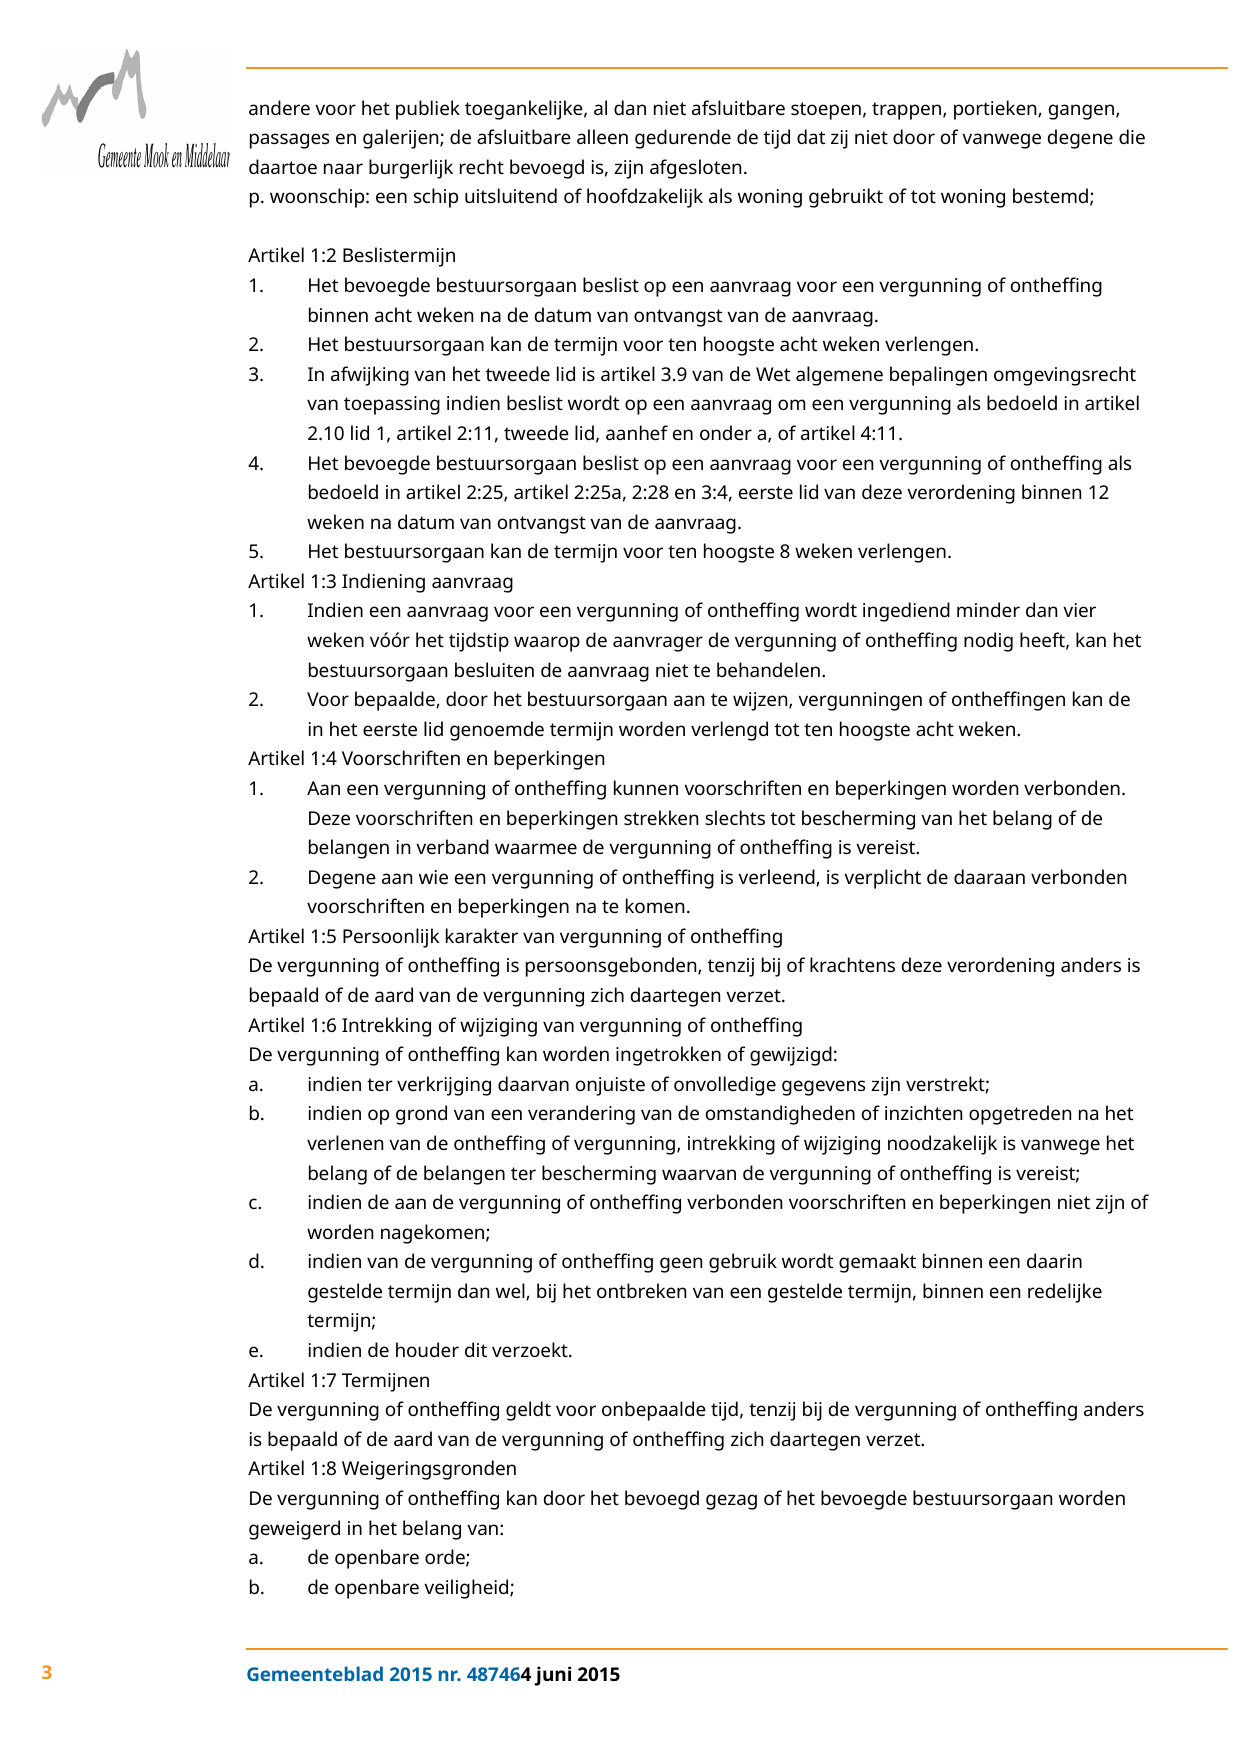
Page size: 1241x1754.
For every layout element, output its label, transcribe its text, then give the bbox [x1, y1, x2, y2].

text andere voor het publiek toegankelijke, al dan niet afsluitbare stoepen, trappen, portieken, gangen, passages en galerijen; de afsluitbare alleen gedurende de tijd dat zij niet door of vanwege degene die daartoe naar burgerlijk recht bevoegd is, zijn afgesloten. [248, 95, 1152, 180]
list Aan een vergunning of ontheffing kunnen voorschriften en beperkingen worden verbonden. Deze voorschriften en beperkingen strekken slechts tot bescherming van het belang of de belangen in verband waarmee de vergunning of ontheffing is vereist. [248, 775, 1152, 860]
list Indien een aanvraag voor een vergunning of ontheffing wordt ingediend minder dan vier weken vóór het tijdstip waarop de aanvrager de vergunning of ontheffing nodig heeft, kan het bestuursorgaan besluiten de aanvraag niet te behandelen. [248, 598, 1152, 683]
list de openbare orde; [248, 1544, 1152, 1570]
text Artikel 1:5 Persoonlijk karakter van vergunning of ontheffing [248, 923, 1152, 949]
list Het bevoegde bestuursorgaan beslist op een aanvraag voor een vergunning of ontheffing binnen acht weken na de datum van ontvangst van de aanvraag. [248, 272, 1152, 328]
text Artikel 1:8 Weigeringsgronden [248, 1456, 1152, 1481]
text Artikel 1:7 Termijnen [248, 1367, 1152, 1393]
list Voor bepaalde, door het bestuursorgaan aan te wijzen, vergunningen of ontheffingen kan de in het eerste lid genoemde termijn worden verlengd tot ten hoogste acht weken. [248, 686, 1152, 742]
text Artikel 1:4 Voorschriften en beperkingen [248, 746, 1152, 771]
text p. woonschip: een schip uitsluitend of hoofdzakelijk als woning gebruikt of tot woning bestemd; [248, 183, 1152, 209]
list Degene aan wie een vergunning of ontheffing is verleend, is verplicht de daaraan verbonden voorschriften en beperkingen na te komen. [248, 864, 1152, 919]
picture [41, 47, 231, 172]
list de openbare veiligheid; [248, 1574, 1152, 1600]
text Artikel 1:3 Indiening aanvraag [248, 568, 1152, 594]
text Artikel 1:2 Beslistermijn [248, 243, 1152, 268]
list indien de houder dit verzoekt. [248, 1337, 1152, 1363]
text Artikel 1:6 Intrekking of wijziging van vergunning of ontheffing [248, 1012, 1152, 1038]
list indien ter verkrijging daarvan onjuiste of onvolledige gegevens zijn verstrekt; [248, 1071, 1152, 1097]
list indien op grond van een verandering van de omstandigheden of inzichten opgetreden na het verlenen van de ontheffing of vergunning, intrekking of wijziging noodzakelijk is vanwege het belang of de belangen ter bescherming waarvan de vergunning of ontheffing is vereist; [248, 1101, 1152, 1186]
text De vergunning of ontheffing is persoonsgebonden, tenzij bij of krachtens deze verordening anders is bepaald of de aard van de vergunning zich daartegen verzet. [248, 953, 1152, 1008]
text De vergunning of ontheffing kan worden ingetrokken of gewijzigd: [248, 1041, 1152, 1067]
list In afwijking van het tweede lid is artikel 3.9 van de Wet algemene bepalingen omgevingsrecht van toepassing indien beslist wordt op een aanvraag om een vergunning als bedoeld in artikel 2.10 lid 1, artikel 2:11, tweede lid, aanhef en onder a, of artikel 4:11. [248, 361, 1152, 446]
list Het bestuursorgaan kan de termijn voor ten hoogste 8 weken verlengen. [248, 538, 1152, 564]
list indien van de vergunning of ontheffing geen gebruik wordt gemaakt binnen een daarin gestelde termijn dan wel, bij het ontbreken van een gestelde termijn, binnen een redelijke termijn; [248, 1248, 1152, 1333]
text De vergunning of ontheffing geldt voor onbepaalde tijd, tenzij bij de vergunning of ontheffing anders is bepaald of de aard van de vergunning of ontheffing zich daartegen verzet. [248, 1396, 1152, 1452]
text De vergunning of ontheffing kan door het bevoegd gezag of het bevoegde bestuursorgaan worden geweigerd in het belang van: [248, 1485, 1152, 1541]
list Het bestuursorgaan kan de termijn voor ten hoogste acht weken verlengen. [248, 331, 1152, 357]
list indien de aan de vergunning of ontheffing verbonden voorschriften en beperkingen niet zijn of worden nagekomen; [248, 1189, 1152, 1245]
list Het bevoegde bestuursorgaan beslist op een aanvraag voor een vergunning of ontheffing als bedoeld in artikel 2:25, artikel 2:25a, 2:28 en 3:4, eerste lid van deze verordening binnen 12 weken na datum van ontvangst van de aanvraag. [248, 450, 1152, 535]
